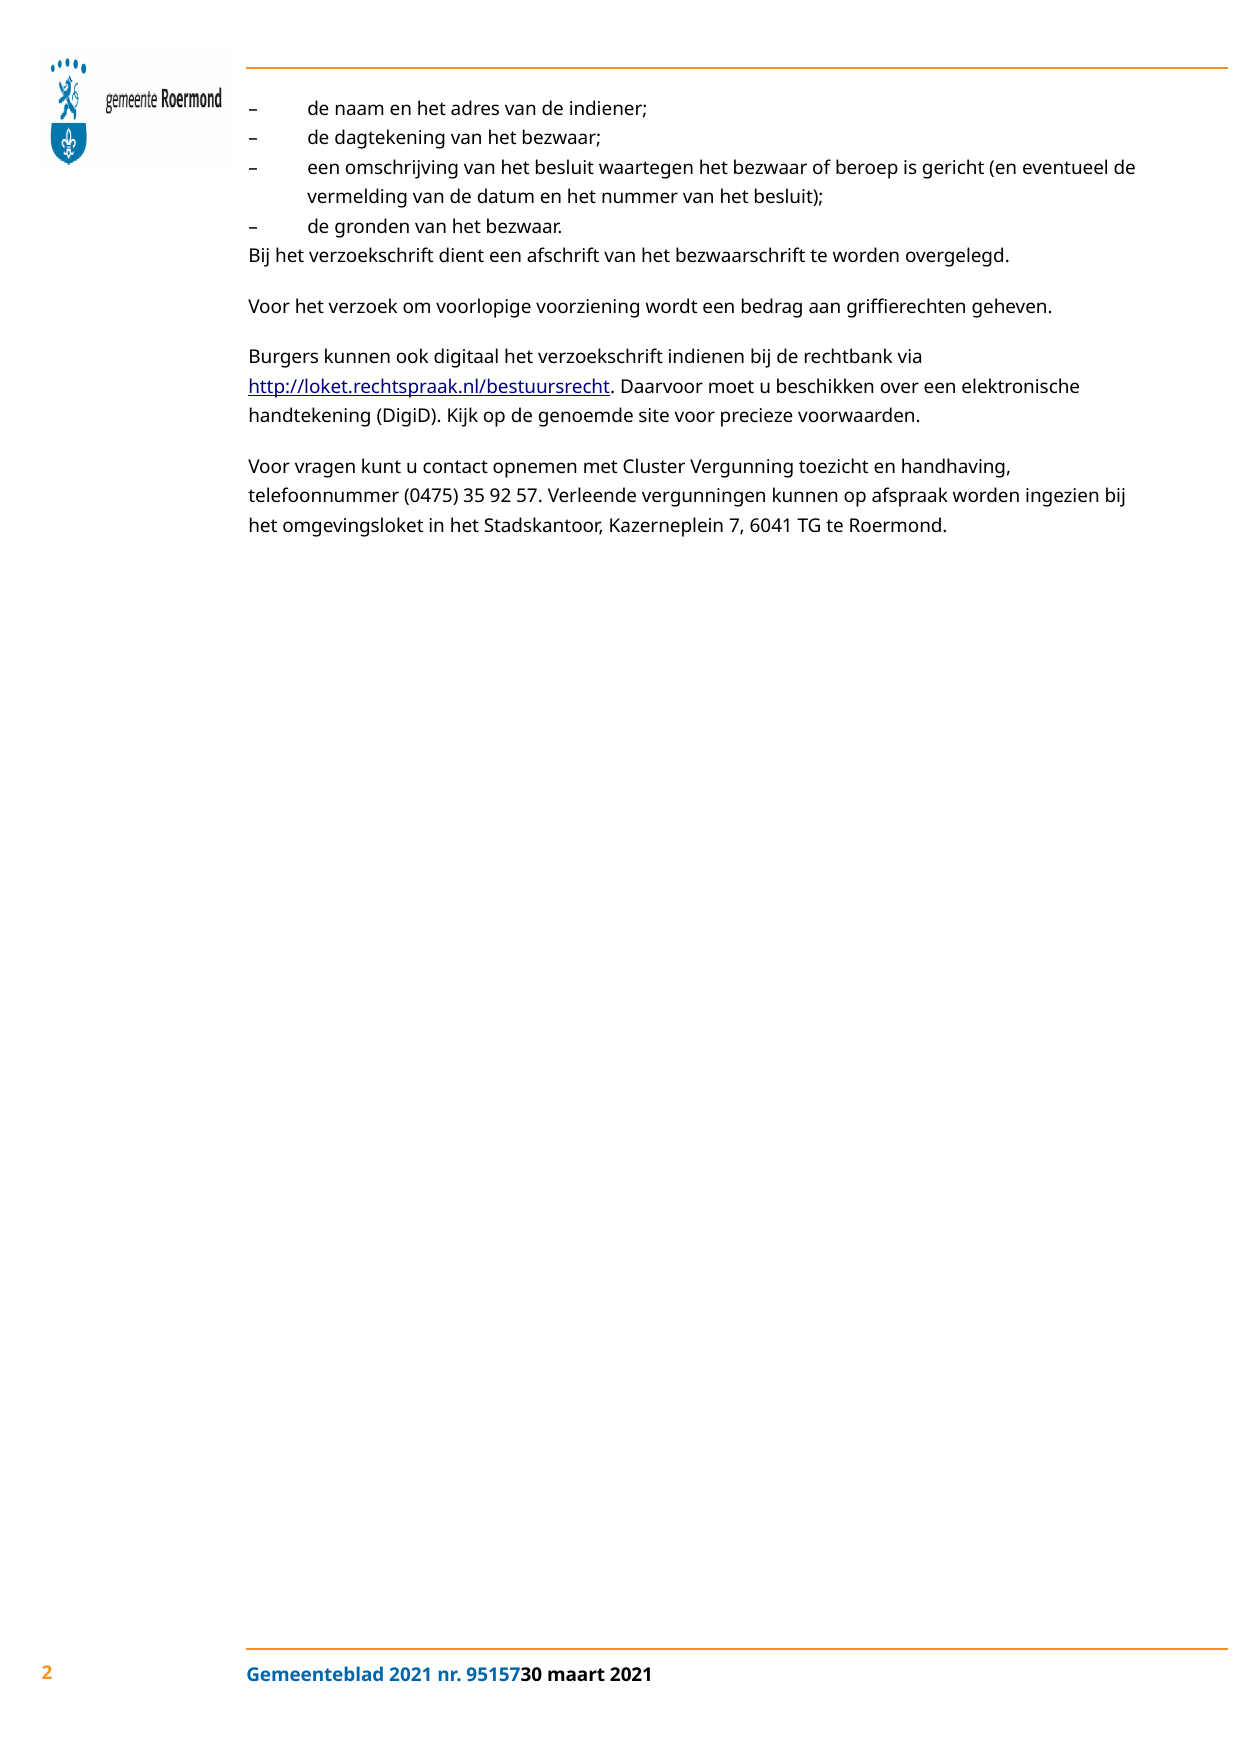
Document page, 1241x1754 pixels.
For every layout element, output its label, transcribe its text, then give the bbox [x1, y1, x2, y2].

list de naam en het adres van de indiener; [248, 95, 1152, 121]
text Voor vragen kunt u contact opnemen met Cluster Vergunning toezicht en handhaving, telefoonnummer (0475) 35 92 57. Verleende vergunningen kunnen op afspraak worden ingezien bij het omgevingsloket in het Stadskantoor, Kazerneplein 7, 6041 TG te Roermond. [248, 453, 1152, 538]
text Burgers kunnen ook digitaal het verzoekschrift indienen bij de rechtbank via http://loket.rechtspraak.nl/bestuursrecht. Daarvoor moet u beschikken over een elektronische handtekening (DigiD). Kijk op de genoemde site voor precieze voorwaarden. [248, 343, 1152, 428]
text Bij het verzoekschrift dient een afschrift van het bezwaarschrift te worden overgelegd. [248, 243, 1152, 268]
list een omschrijving van het besluit waartegen het bezwaar of beroep is gericht (en eventueel de vermelding van de datum en het nummer van het besluit); [248, 154, 1152, 209]
list de gronden van het bezwaar. [248, 213, 1152, 239]
text Voor het verzoek om voorlopige voorziening wordt een bedrag aan griffierechten geheven. [248, 293, 1152, 319]
picture [41, 47, 231, 172]
list de dagtekening van het bezwaar; [248, 124, 1152, 150]
